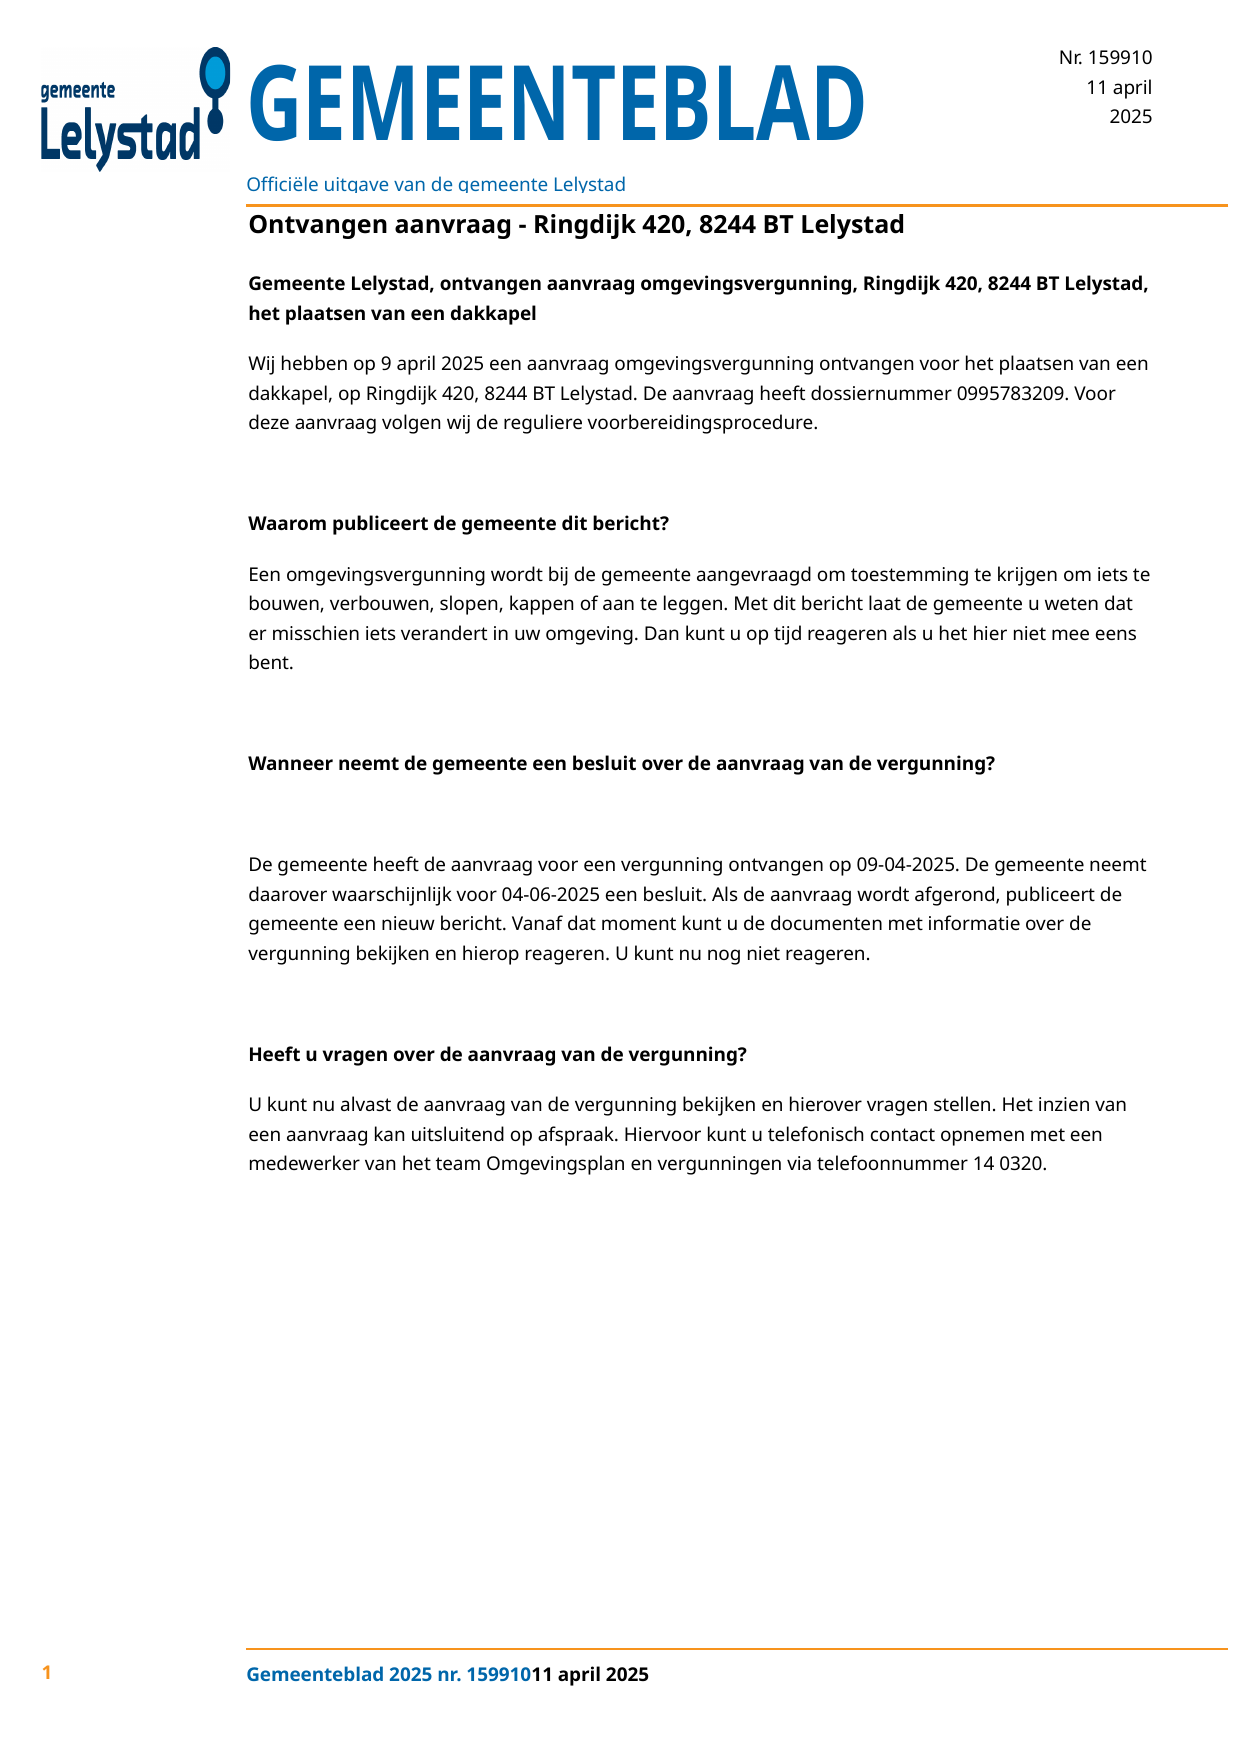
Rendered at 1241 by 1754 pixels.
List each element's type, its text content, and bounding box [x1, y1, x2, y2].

picture [41, 47, 231, 172]
text Heeft u vragen over de aanvraag van de vergunning? [248, 1041, 1152, 1066]
text Wij hebben op 9 april 2025 een aanvraag omgevingsvergunning ontvangen voor het plaatsen van een dakkapel, op Ringdijk 420, 8244 BT Lelystad. De aanvraag heeft dossiernummer 0995783209. Voor deze aanvraag volgen wij de reguliere voorbereidingsprocedure. [248, 350, 1152, 435]
text Wanneer neemt de gemeente een besluit over de aanvraag van de vergunning? [248, 750, 1152, 776]
text Waarom publiceert de gemeente dit bericht? [248, 510, 1152, 536]
text Gemeente Lelystad, ontvangen aanvraag omgevingsvergunning, Ringdijk 420, 8244 BT Lelystad, het plaatsen van een dakkapel [248, 270, 1152, 326]
text Ontvangen aanvraag - Ringdijk 420, 8244 BT Lelystad [248, 207, 1152, 241]
text U kunt nu alvast de aanvraag van de vergunning bekijken en hierover vragen stellen. Het inzien van een aanvraag kan uitsluitend op afspraak. Hiervoor kunt u telefonisch contact opnemen met een medewerker van het team Omgevingsplan en vergunningen via telefoonnummer 14 0320. [248, 1091, 1152, 1176]
text De gemeente heeft de aanvraag voor een vergunning ontvangen op 09-04-2025. De gemeente neemt daarover waarschijnlijk voor 04-06-2025 een besluit. Als de aanvraag wordt afgerond, publiceert de gemeente een nieuw bericht. Vanaf dat moment kunt u de documenten met informatie over de vergunning bekijken en hierop reageren. U kunt nu nog niet reageren. [248, 851, 1152, 966]
text Een omgevingsvergunning wordt bij de gemeente aangevraagd om toestemming te krijgen om iets te bouwen, verbouwen, slopen, kappen of aan te leggen. Met dit bericht laat de gemeente u weten dat er misschien iets verandert in uw omgeving. Dan kunt u op tijd reageren als u het hier niet mee eens bent. [248, 561, 1152, 675]
